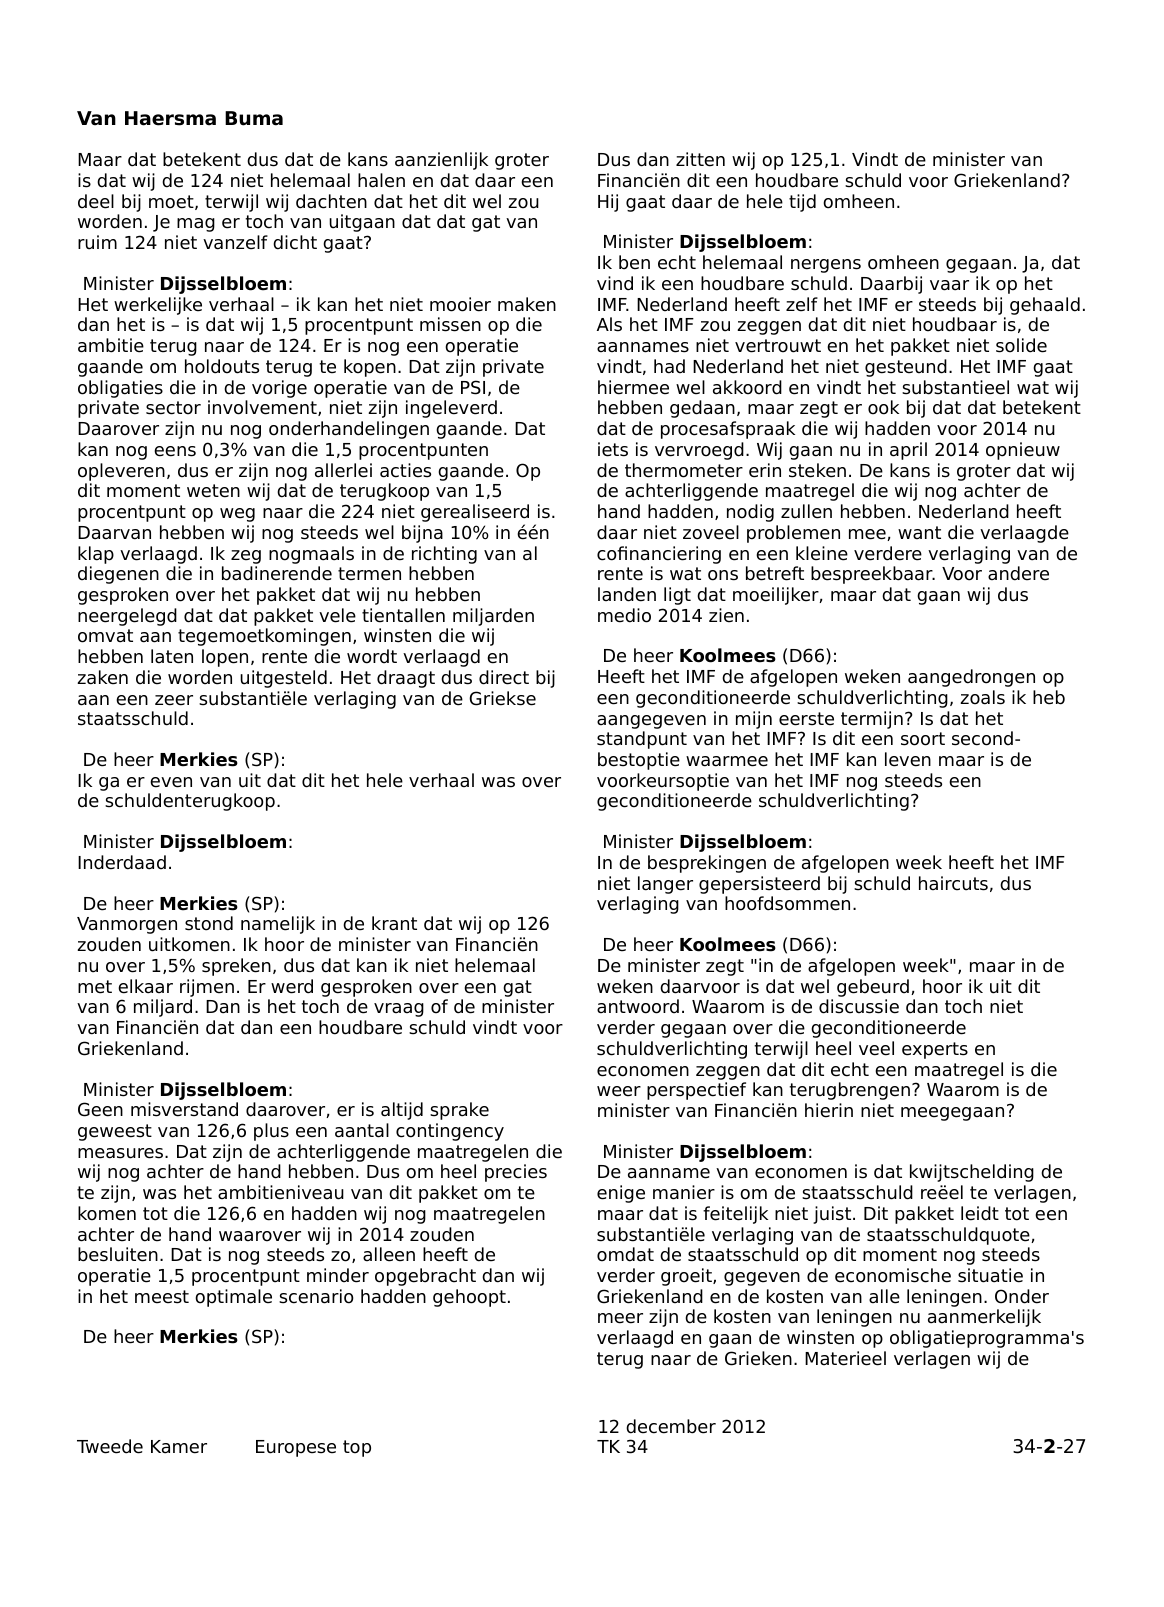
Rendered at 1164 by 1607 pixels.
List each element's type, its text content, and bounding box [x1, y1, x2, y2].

text Dus dan zitten wij op 125,1. Vindt de minister van Financiën dit een houdbare schuld voor Griekenland? Hij gaat daar de hele tijd omheen. [596, 150, 1087, 212]
text Minister Dijsselbloem: [596, 1142, 1087, 1162]
text De minister zegt "in de afgelopen week", maar in de weken daarvoor is dat wel gebeurd, hoor ik uit dit antwoord. Waarom is de discussie dan toch niet verder gegaan over die geconditioneerde schuldverlichting terwijl heel veel experts en economen zeggen dat dit echt een maatregel is die weer perspectief kan terugbrengen? Waarom is de minister van Financiën hierin niet meegegaan? [596, 956, 1087, 1122]
text Geen misverstand daarover, er is altijd sprake geweest van 126,6 plus een aantal contingency measures. Dat zijn de achterliggende maatregelen die wij nog achter de hand hebben. Dus om heel precies te zijn, was het ambitieniveau van dit pakket om te komen tot die 126,6 en hadden wij nog maatregelen achter de hand waarover wij in 2014 zouden besluiten. Dat is nog steeds zo, alleen heeft de operatie 1,5 procentpunt minder opgebracht dan wij in het meest optimale scenario hadden gehoopt. [77, 1100, 567, 1307]
text Minister Dijsselbloem: [77, 1079, 567, 1100]
text In de besprekingen de afgelopen week heeft het IMF niet langer gepersisteerd bij schuld haircuts, dus verlaging van hoofdsommen. [596, 853, 1087, 915]
text De heer Merkies (SP): [77, 750, 567, 771]
text Het werkelijke verhaal – ik kan het niet mooier maken dan het is – is dat wij 1,5 procentpunt missen op die ambitie terug naar de 124. Er is nog een operatie gaande om holdouts terug te kopen. Dat zijn private obligaties die in de vorige operatie van de PSI, de private sector involvement, niet zijn ingeleverd. Daarover zijn nu nog onderhandelingen gaande. Dat kan nog eens 0,3% van die 1,5 procentpunten opleveren, dus er zijn nog allerlei acties gaande. Op dit moment weten wij dat de terugkoop van 1,5 procentpunt op weg naar die 224 niet gerealiseerd is. Daarvan hebben wij nog steeds wel bijna 10% in één klap verlaagd. Ik zeg nogmaals in de richting van al diegenen die in badinerende termen hebben gesproken over het pakket dat wij nu hebben neergelegd dat dat pakket vele tientallen miljarden omvat aan tegemoetkomingen, winsten die wij hebben laten lopen, rente die wordt verlaagd en zaken die worden uitgesteld. Het draagt dus direct bij aan een zeer substantiële verlaging van de Griekse staatsschuld. [77, 294, 567, 730]
text Minister Dijsselbloem: [596, 832, 1087, 853]
text De aanname van economen is dat kwijtschelding de enige manier is om de staatsschuld reëel te verlagen, maar dat is feitelijk niet juist. Dit pakket leidt tot een substantiële verlaging van de staatsschuldquote, omdat de staatsschuld op dit moment nog steeds verder groeit, gegeven de economische situatie in Griekenland en de kosten van alle leningen. Onder meer zijn de kosten van leningen nu aanmerkelijk verlaagd en gaan de winsten op obligatieprogramma's terug naar de Grieken. Materieel verlagen wij de [596, 1162, 1087, 1369]
text Maar dat betekent dus dat de kans aanzienlijk groter is dat wij de 124 niet helemaal halen en dat daar een deel bij moet, terwijl wij dachten dat het dit wel zou worden. Je mag er toch van uitgaan dat dat gat van ruim 124 niet vanzelf dicht gaat? [77, 150, 567, 254]
text De heer Koolmees (D66): [596, 646, 1087, 667]
text Vanmorgen stond namelijk in de krant dat wij op 126 zouden uitkomen. Ik hoor de minister van Financiën nu over 1,5% spreken, dus dat kan ik niet helemaal met elkaar rijmen. Er werd gesproken over een gat van 6 miljard. Dan is het toch de vraag of de minister van Financiën dat dan een houdbare schuld vindt voor Griekenland. [77, 914, 567, 1059]
text Minister Dijsselbloem: [596, 232, 1087, 253]
text De heer Koolmees (D66): [596, 935, 1087, 956]
text Minister Dijsselbloem: [77, 274, 567, 294]
text Inderdaad. [77, 853, 567, 873]
text Ik ga er even van uit dat dit het hele verhaal was over de schuldenterugkoop. [77, 771, 567, 812]
text Ik ben echt helemaal nergens omheen gegaan. Ja, dat vind ik een houdbare schuld. Daarbij vaar ik op het IMF. Nederland heeft zelf het IMF er steeds bij gehaald. Als het IMF zou zeggen dat dit niet houdbaar is, de aannames niet vertrouwt en het pakket niet solide vindt, had Nederland het niet gesteund. Het IMF gaat hiermee wel akkoord en vindt het substantieel wat wij hebben gedaan, maar zegt er ook bij dat dat betekent dat de procesafspraak die wij hadden voor 2014 nu iets is vervroegd. Wij gaan nu in april 2014 opnieuw de thermometer erin steken. De kans is groter dat wij de achterliggende maatregel die wij nog achter de hand hadden, nodig zullen hebben. Nederland heeft daar niet zoveel problemen mee, want die verlaagde cofinanciering en een kleine verdere verlaging van de rente is wat ons betreft bespreekbaar. Voor andere landen ligt dat moeilijker, maar dat gaan wij dus medio 2014 zien. [596, 253, 1087, 626]
text Minister Dijsselbloem: [77, 832, 567, 853]
text De heer Merkies (SP): [77, 893, 567, 914]
text De heer Merkies (SP): [77, 1327, 567, 1348]
text Heeft het IMF de afgelopen weken aangedrongen op een geconditioneerde schuldverlichting, zoals ik heb aangegeven in mijn eerste termijn? Is dat het standpunt van het IMF? Is dit een soort second-bestoptie waarmee het IMF kan leven maar is de voorkeursoptie van het IMF nog steeds een geconditioneerde schuldverlichting? [596, 667, 1087, 812]
